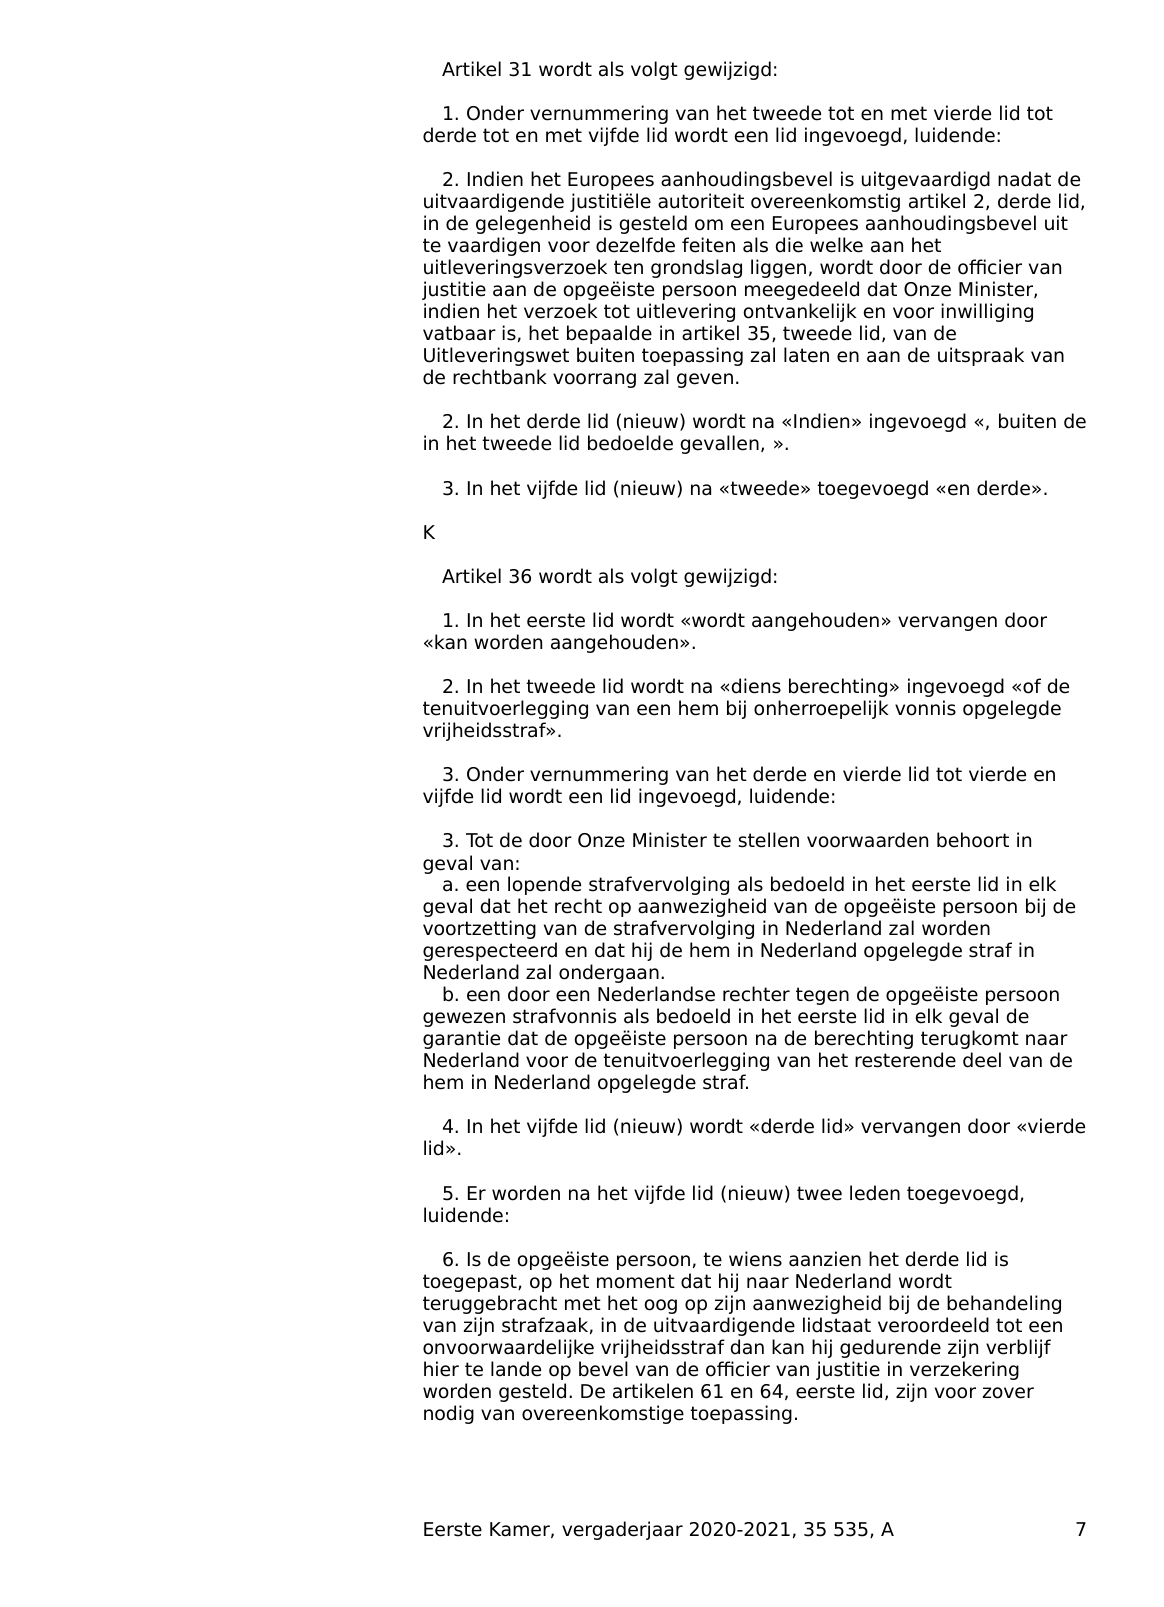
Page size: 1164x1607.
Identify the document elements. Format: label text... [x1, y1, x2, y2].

text 5. Er worden na het vijfde lid (nieuw) twee leden toegevoegd, luidende: [422, 1182, 1087, 1226]
text 2. In het tweede lid wordt na «diens berechting» ingevoegd «of de tenuitvoerlegging van een hem bij onherroepelijk vonnis opgelegde vrijheidsstraf». [422, 676, 1087, 742]
text 6. Is de opgeëiste persoon, te wiens aanzien het derde lid is toegepast, op het moment dat hij naar Nederland wordt teruggebracht met het oog op zijn aanwezigheid bij de behandeling van zijn strafzaak, in de uitvaardigende lidstaat veroordeeld tot een onvoorwaardelijke vrijheidsstraf dan kan hij gedurende zijn verblijf hier te lande op bevel van de officier van justitie in verzekering worden gesteld. De artikelen 61 en 64, eerste lid, zijn voor zover nodig van overeenkomstige toepassing. [422, 1249, 1087, 1424]
text b. een door een Nederlandse rechter tegen de opgeëiste persoon gewezen strafvonnis als bedoeld in het eerste lid in elk geval de garantie dat de opgeëiste persoon na de berechting terugkomt naar Nederland voor de tenuitvoerlegging van het resterende deel van de hem in Nederland opgelegde straf. [422, 984, 1087, 1094]
text 2. In het derde lid (nieuw) wordt na «Indien» ingevoegd «, buiten de in het tweede lid bedoelde gevallen, ». [422, 411, 1087, 455]
text a. een lopende strafvervolging als bedoeld in het eerste lid in elk geval dat het recht op aanwezigheid van de opgeëiste persoon bij de voortzetting van de strafvervolging in Nederland zal worden gerespecteerd en dat hij de hem in Nederland opgelegde straf in Nederland zal ondergaan. [422, 874, 1087, 984]
text 4. In het vijfde lid (nieuw) wordt «derde lid» vervangen door «vierde lid». [422, 1116, 1087, 1160]
text 2. Indien het Europees aanhoudingsbevel is uitgevaardigd nadat de uitvaardigende justitiële autoriteit overeenkomstig artikel 2, derde lid, in de gelegenheid is gesteld om een Europees aanhoudingsbevel uit te vaardigen voor dezelfde feiten als die welke aan het uitleveringsverzoek ten grondslag liggen, wordt door de officier van justitie aan de opgeëiste persoon meegedeeld dat Onze Minister, indien het verzoek tot uitlevering ontvankelijk en voor inwilliging vatbaar is, het bepaalde in artikel 35, tweede lid, van de Uitleveringswet buiten toepassing zal laten en aan de uitspraak van de rechtbank voorrang zal geven. [422, 169, 1087, 389]
text 1. Onder vernummering van het tweede tot en met vierde lid tot derde tot en met vijfde lid wordt een lid ingevoegd, luidende: [422, 103, 1087, 147]
text 3. Onder vernummering van het derde en vierde lid tot vierde en vijfde lid wordt een lid ingevoegd, luidende: [422, 764, 1087, 808]
text Artikel 31 wordt als volgt gewijzigd: [422, 59, 1087, 81]
text K [422, 522, 1087, 544]
text Artikel 36 wordt als volgt gewijzigd: [422, 566, 1087, 588]
text 1. In het eerste lid wordt «wordt aangehouden» vervangen door «kan worden aangehouden». [422, 610, 1087, 654]
text 3. In het vijfde lid (nieuw) na «tweede» toegevoegd «en derde». [422, 477, 1087, 499]
text 3. Tot de door Onze Minister te stellen voorwaarden behoort in geval van: [422, 830, 1087, 874]
